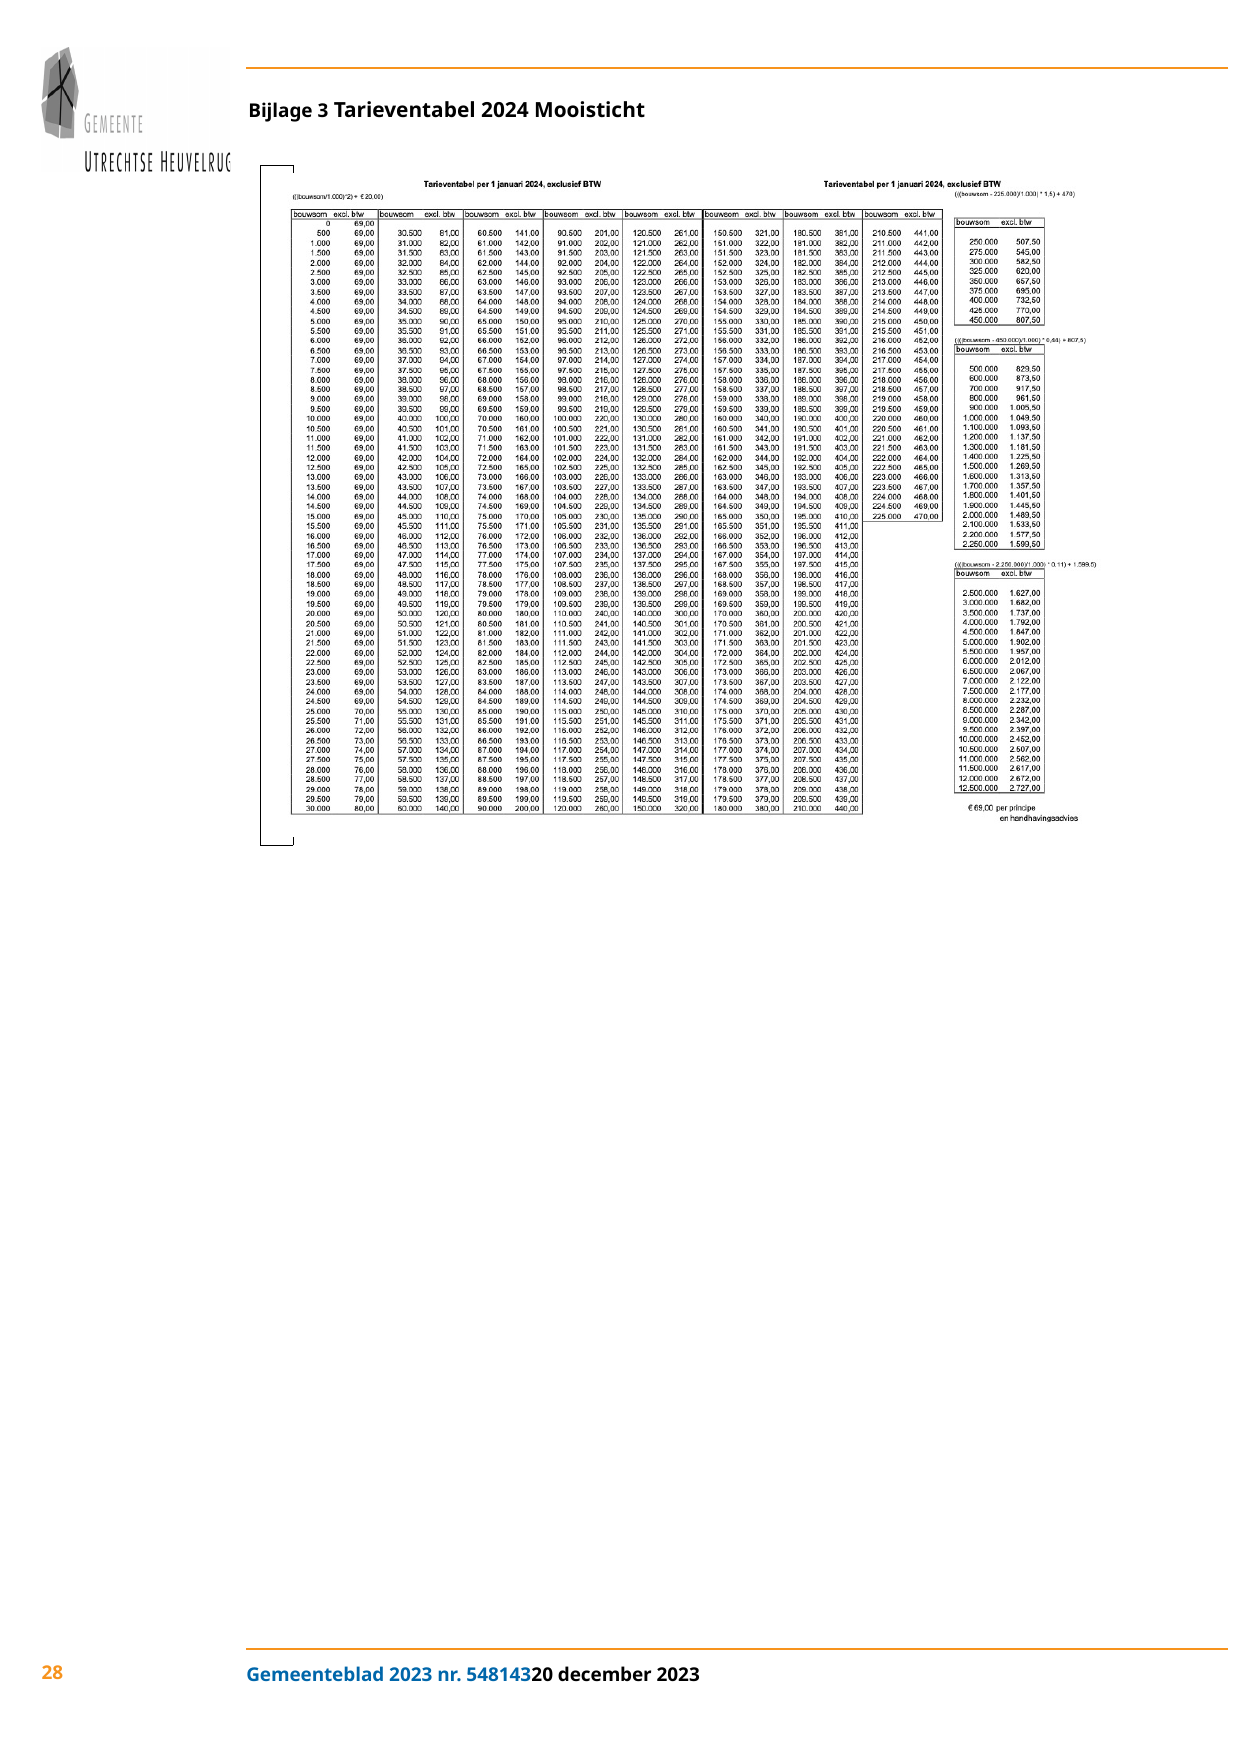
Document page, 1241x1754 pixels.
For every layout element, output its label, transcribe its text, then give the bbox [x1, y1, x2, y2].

picture [268, 173, 1149, 837]
text Bijlage 3 Tarieventabel 2024 Mooisticht [248, 95, 1152, 123]
picture [41, 47, 231, 172]
